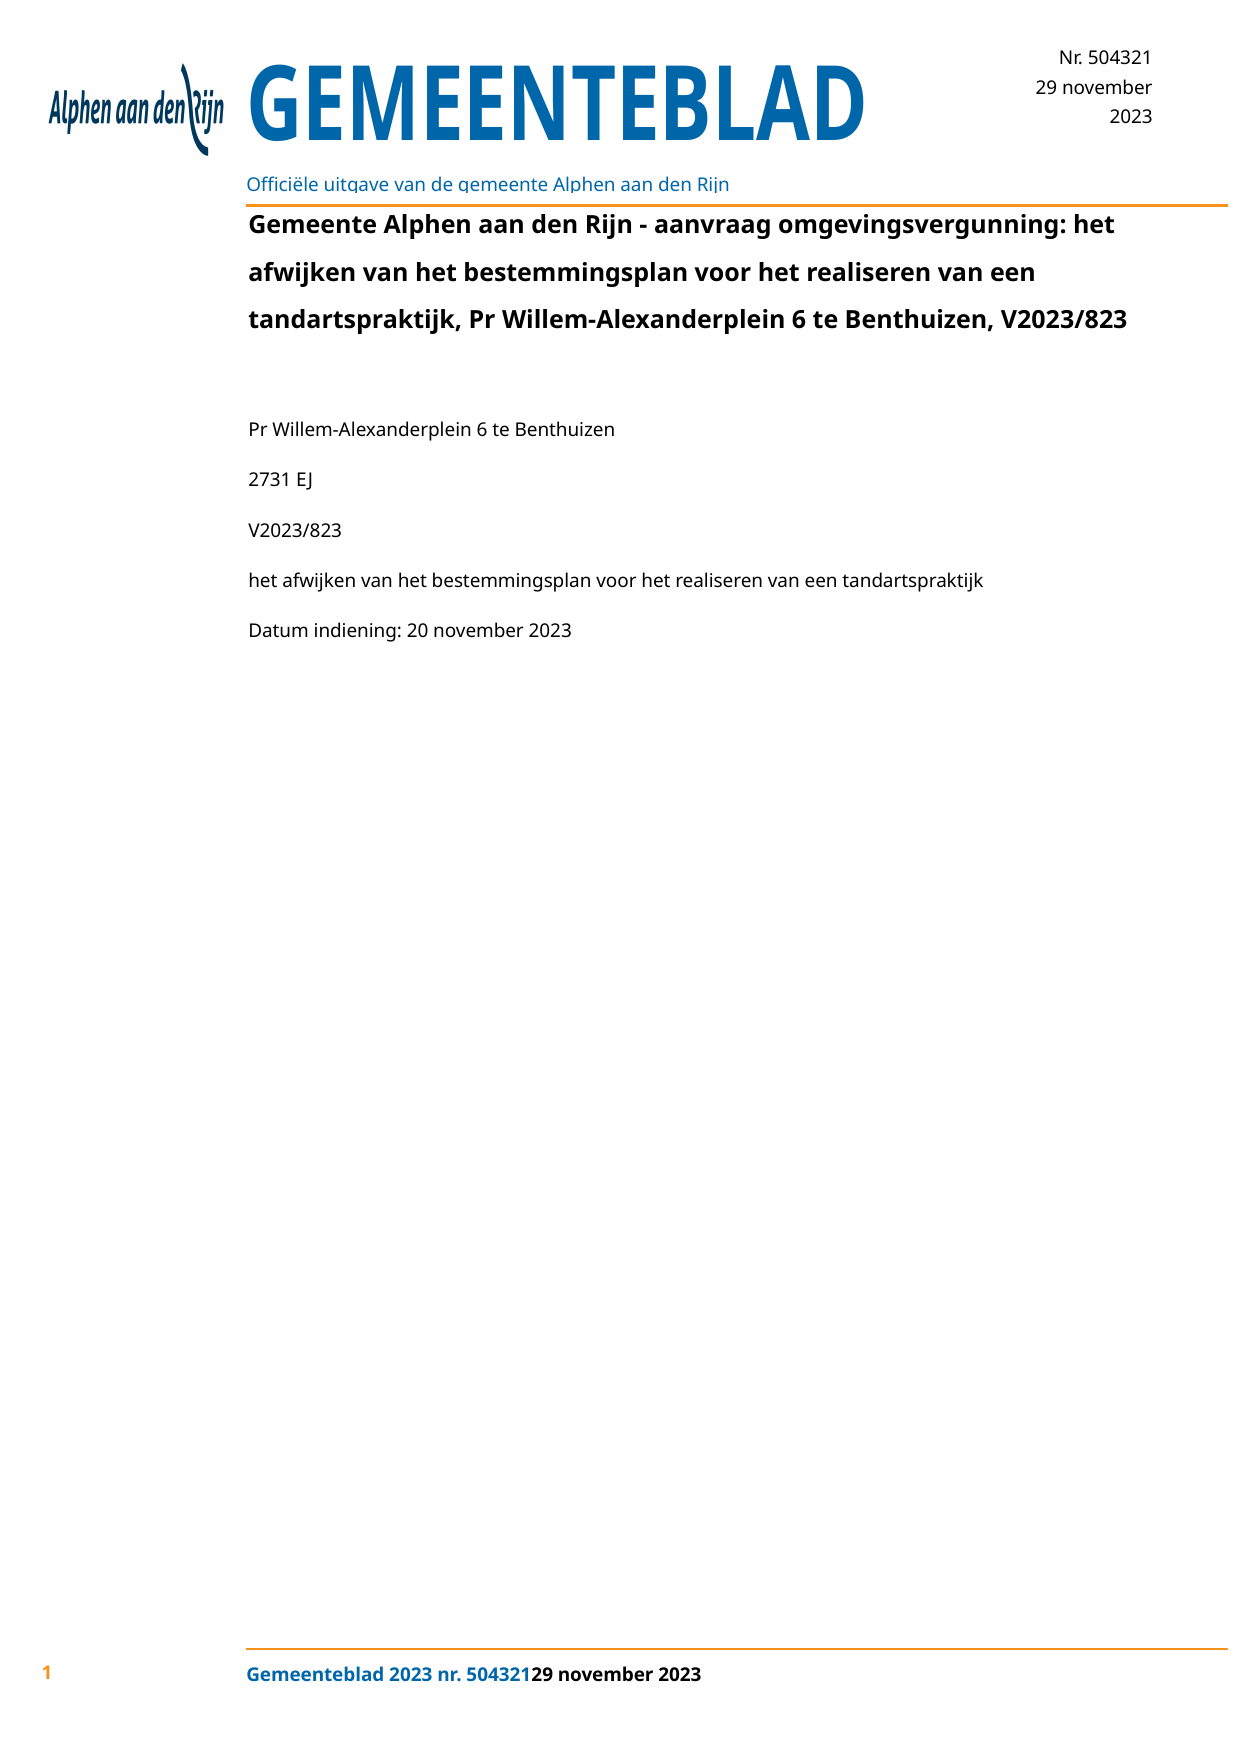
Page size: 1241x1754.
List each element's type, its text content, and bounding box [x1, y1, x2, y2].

text 2731 EJ [248, 466, 1152, 492]
text Gemeente Alphen aan den Rijn - aanvraag omgevingsvergunning: het afwijken van het bestemmingsplan voor het realiseren van een tandartspraktijk, Pr Willem-Alexanderplein 6 te Benthuizen, V2023/823 [248, 207, 1152, 336]
text V2023/823 [248, 517, 1152, 542]
text Datum indiening: 20 november 2023 [248, 618, 1152, 643]
text Pr Willem-Alexanderplein 6 te Benthuizen [248, 416, 1152, 442]
picture [41, 47, 231, 172]
text het afwijken van het bestemmingsplan voor het realiseren van een tandartspraktijk [248, 567, 1152, 593]
